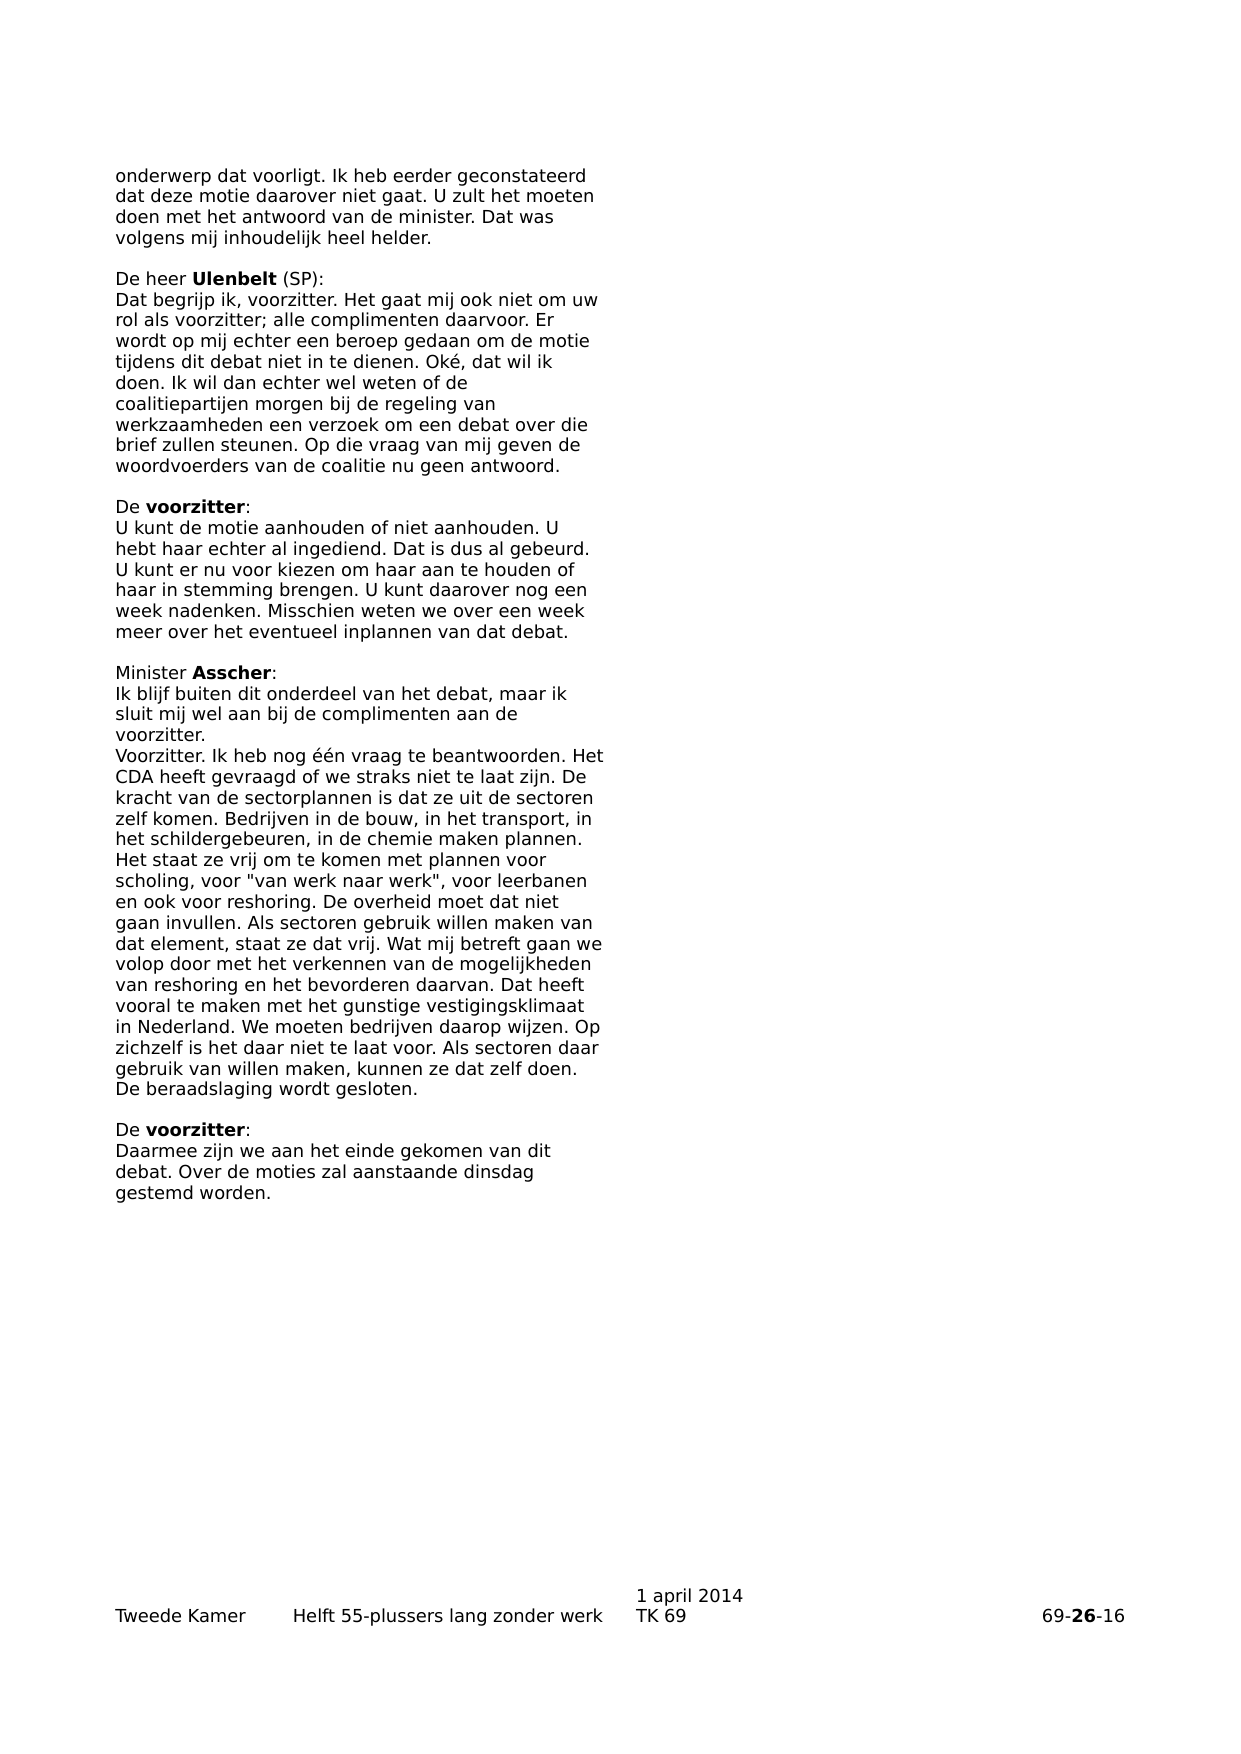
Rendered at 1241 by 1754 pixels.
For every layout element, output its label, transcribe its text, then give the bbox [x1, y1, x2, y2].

text De heer Ulenbelt (SP): [115, 269, 605, 289]
text Daarmee zijn we aan het einde gekomen van dit debat. Over de moties zal aanstaande dinsdag gestemd worden. [115, 1141, 605, 1203]
text Minister Asscher: [115, 663, 605, 683]
text onderwerp dat voorligt. Ik heb eerder geconstateerd dat deze motie daarover niet gaat. U zult het moeten doen met het antwoord van de minister. Dat was volgens mij inhoudelijk heel helder. [115, 165, 605, 249]
text Dat begrijp ik, voorzitter. Het gaat mij ook niet om uw rol als voorzitter; alle complimenten daarvoor. Er wordt op mij echter een beroep gedaan om de motie tijdens dit debat niet in te dienen. Oké, dat wil ik doen. Ik wil dan echter wel weten of de coalitiepartijen morgen bij de regeling van werkzaamheden een verzoek om een debat over die brief zullen steunen. Op die vraag van mij geven de woordvoerders van de coalitie nu geen antwoord. [115, 289, 605, 477]
text De voorzitter: [115, 497, 605, 518]
text De beraadslaging wordt gesloten. [115, 1079, 605, 1100]
text Ik blijf buiten dit onderdeel van het debat, maar ik sluit mij wel aan bij de complimenten aan de voorzitter. [115, 683, 605, 746]
text Voorzitter. Ik heb nog één vraag te beantwoorden. Het CDA heeft gevraagd of we straks niet te laat zijn. De kracht van de sectorplannen is dat ze uit de sectoren zelf komen. Bedrijven in de bouw, in het transport, in het schildergebeuren, in de chemie maken plannen. Het staat ze vrij om te komen met plannen voor scholing, voor "van werk naar werk", voor leerbanen en ook voor reshoring. De overheid moet dat niet gaan invullen. Als sectoren gebruik willen maken van dat element, staat ze dat vrij. Wat mij betreft gaan we volop door met het verkennen van de mogelijkheden van reshoring en het bevorderen daarvan. Dat heeft vooral te maken met het gunstige vestigingsklimaat in Nederland. We moeten bedrijven daarop wijzen. Op zichzelf is het daar niet te laat voor. Als sectoren daar gebruik van willen maken, kunnen ze dat zelf doen. [115, 746, 605, 1079]
text De voorzitter: [115, 1120, 605, 1141]
text U kunt de motie aanhouden of niet aanhouden. U hebt haar echter al ingediend. Dat is dus al gebeurd. U kunt er nu voor kiezen om haar aan te houden of haar in stemming brengen. U kunt daarover nog een week nadenken. Misschien weten we over een week meer over het eventueel inplannen van dat debat. [115, 518, 605, 643]
